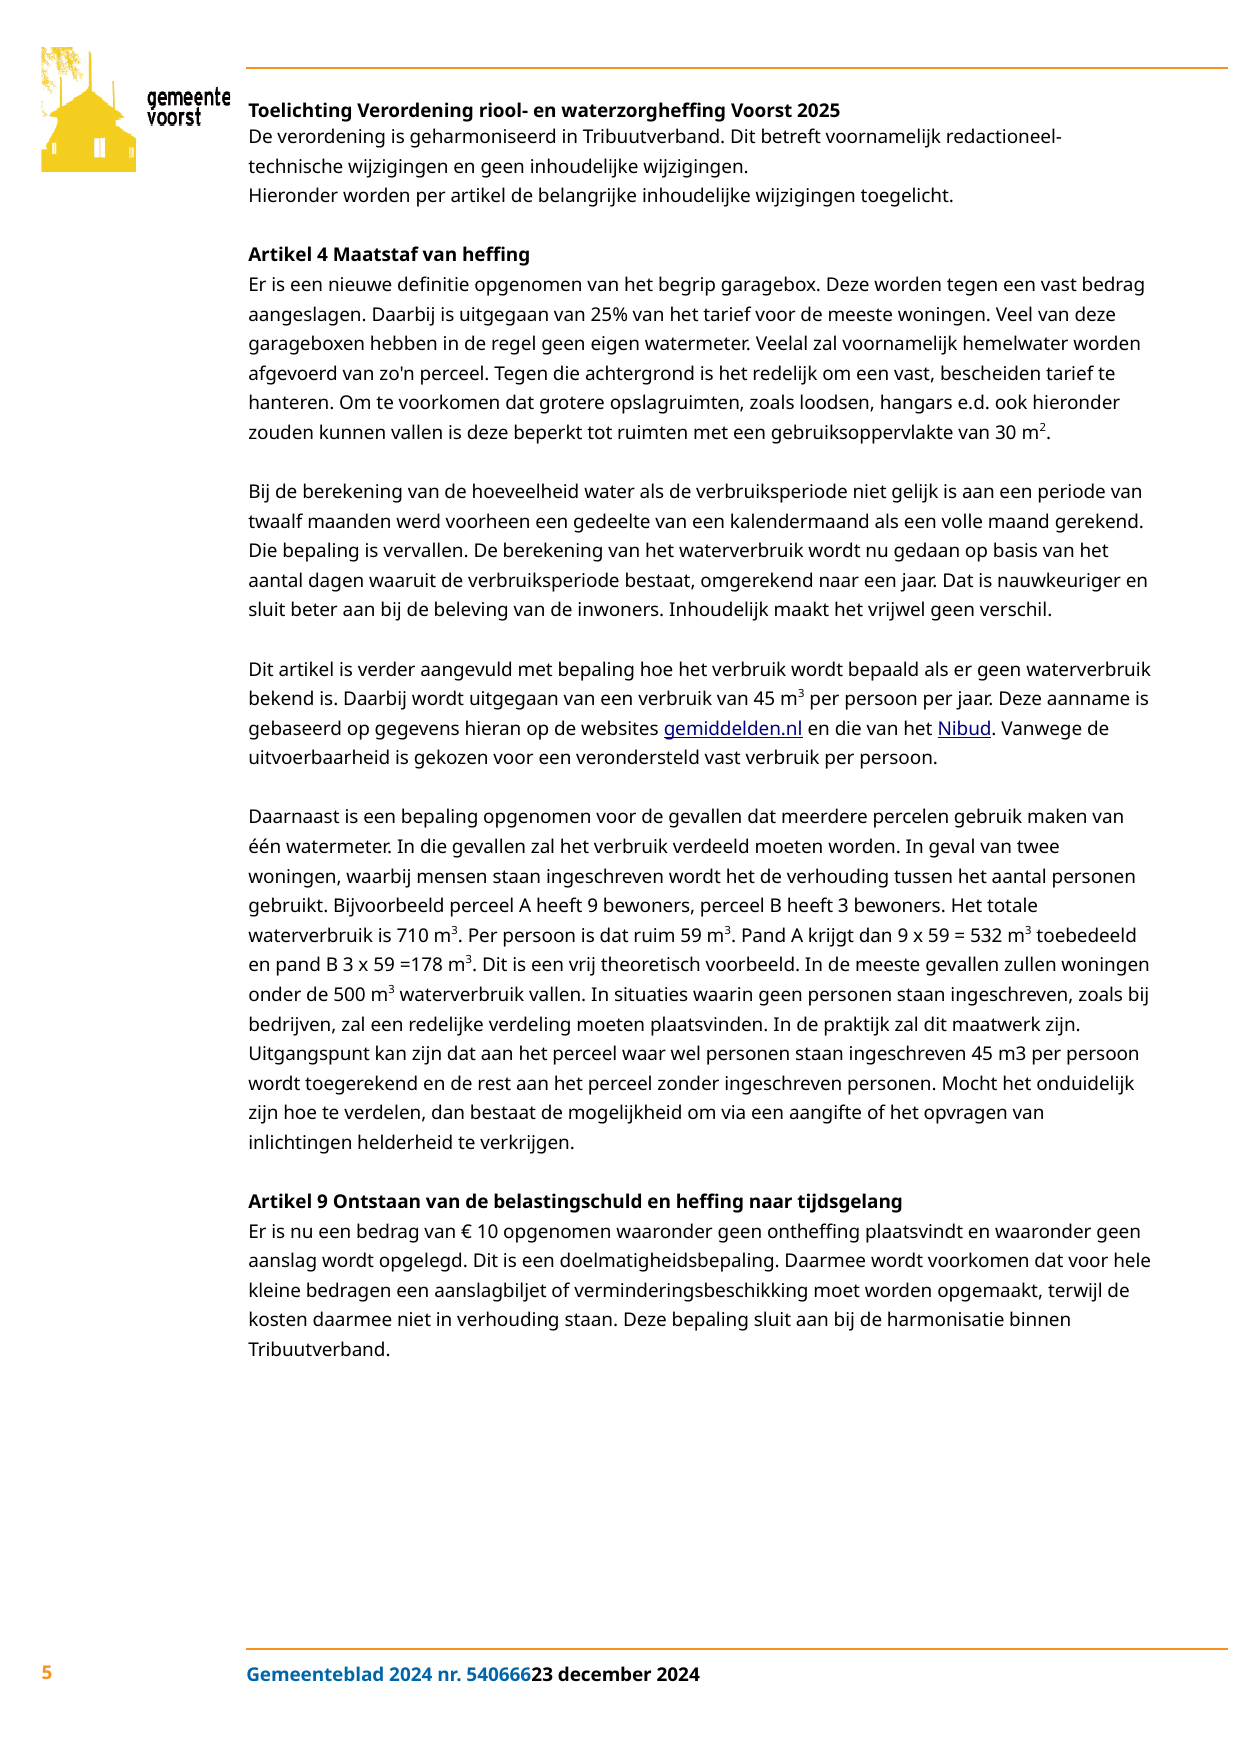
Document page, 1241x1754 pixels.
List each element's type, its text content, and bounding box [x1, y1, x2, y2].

text Dit artikel is verder aangevuld met bepaling hoe het verbruik wordt bepaald als er geen waterverbruik bekend is. Daarbij wordt uitgegaan van een verbruik van 45 m3 per persoon per jaar. Deze aanname is gebaseerd op gegevens hieran op de websites gemiddelden.nl en die van het Nibud. Vanwege de uitvoerbaarheid is gekozen voor een verondersteld vast verbruik per persoon. [248, 656, 1152, 770]
text Artikel 9 Ontstaan van de belastingschuld en heffing naar tijdsgelang [248, 1188, 1152, 1214]
picture [41, 47, 231, 172]
text Artikel 4 Maatstaf van heffing [248, 242, 1152, 267]
text Er is een nieuwe definitie opgenomen van het begrip garagebox. Deze worden tegen een vast bedrag aangeslagen. Daarbij is uitgegaan van 25% van het tarief voor de meeste woningen. Veel van deze garageboxen hebben in de regel geen eigen watermeter. Veelal zal voornamelijk hemelwater worden afgevoerd van zo'n perceel. Tegen die achtergrond is het redelijk om een vast, bescheiden tarief te hanteren. Om te voorkomen dat grotere opslagruimten, zoals loodsen, hangars e.d. ook hieronder zouden kunnen vallen is deze beperkt tot ruimten met een gebruiksoppervlakte van 30 m2. [248, 271, 1152, 445]
text Hieronder worden per artikel de belangrijke inhoudelijke wijzigingen toegelicht. [248, 182, 1152, 208]
text Toelichting Verordening riool- en waterzorgheffing Voorst 2025 [248, 95, 1152, 123]
text Er is nu een bedrag van € 10 opgenomen waaronder geen ontheffing plaatsvindt en waaronder geen aanslag wordt opgelegd. Dit is een doelmatigheidsbepaling. Daarmee wordt voorkomen dat voor hele kleine bedragen een aanslagbiljet of verminderingsbeschikking moet worden opgemaakt, terwijl de kosten daarmee niet in verhouding staan. Deze bepaling sluit aan bij de harmonisatie binnen Tribuutverband. [248, 1218, 1152, 1362]
text De verordening is geharmoniseerd in Tribuutverband. Dit betreft voornamelijk redactioneel-technische wijzigingen en geen inhoudelijke wijzigingen. [248, 123, 1152, 179]
text Bij de berekening van de hoeveelheid water als de verbruiksperiode niet gelijk is aan een periode van twaalf maanden werd voorheen een gedeelte van een kalendermaand als een volle maand gerekend. Die bepaling is vervallen. De berekening van het waterverbruik wordt nu gedaan op basis van het aantal dagen waaruit de verbruiksperiode bestaat, omgerekend naar een jaar. Dat is nauwkeuriger en sluit beter aan bij de beleving van de inwoners. Inhoudelijk maakt het vrijwel geen verschil. [248, 478, 1152, 622]
text Daarnaast is een bepaling opgenomen voor de gevallen dat meerdere percelen gebruik maken van één watermeter. In die gevallen zal het verbruik verdeeld moeten worden. In geval van twee woningen, waarbij mensen staan ingeschreven wordt het de verhouding tussen het aantal personen gebruikt. Bijvoorbeeld perceel A heeft 9 bewoners, perceel B heeft 3 bewoners. Het totale waterverbruik is 710 m3. Per persoon is dat ruim 59 m3. Pand A krijgt dan 9 x 59 = 532 m3 toebedeeld en pand B 3 x 59 =178 m3. Dit is een vrij theoretisch voorbeeld. In de meeste gevallen zullen woningen onder de 500 m3 waterverbruik vallen. In situaties waarin geen personen staan ingeschreven, zoals bij bedrijven, zal een redelijke verdeling moeten plaatsvinden. In de praktijk zal dit maatwerk zijn. Uitgangspunt kan zijn dat aan het perceel waar wel personen staan ingeschreven 45 m3 per persoon wordt toegerekend en de rest aan het perceel zonder ingeschreven personen. Mocht het onduidelijk zijn hoe te verdelen, dan bestaat de mogelijkheid om via een aangifte of het opvragen van inlichtingen helderheid te verkrijgen. [248, 804, 1152, 1155]
